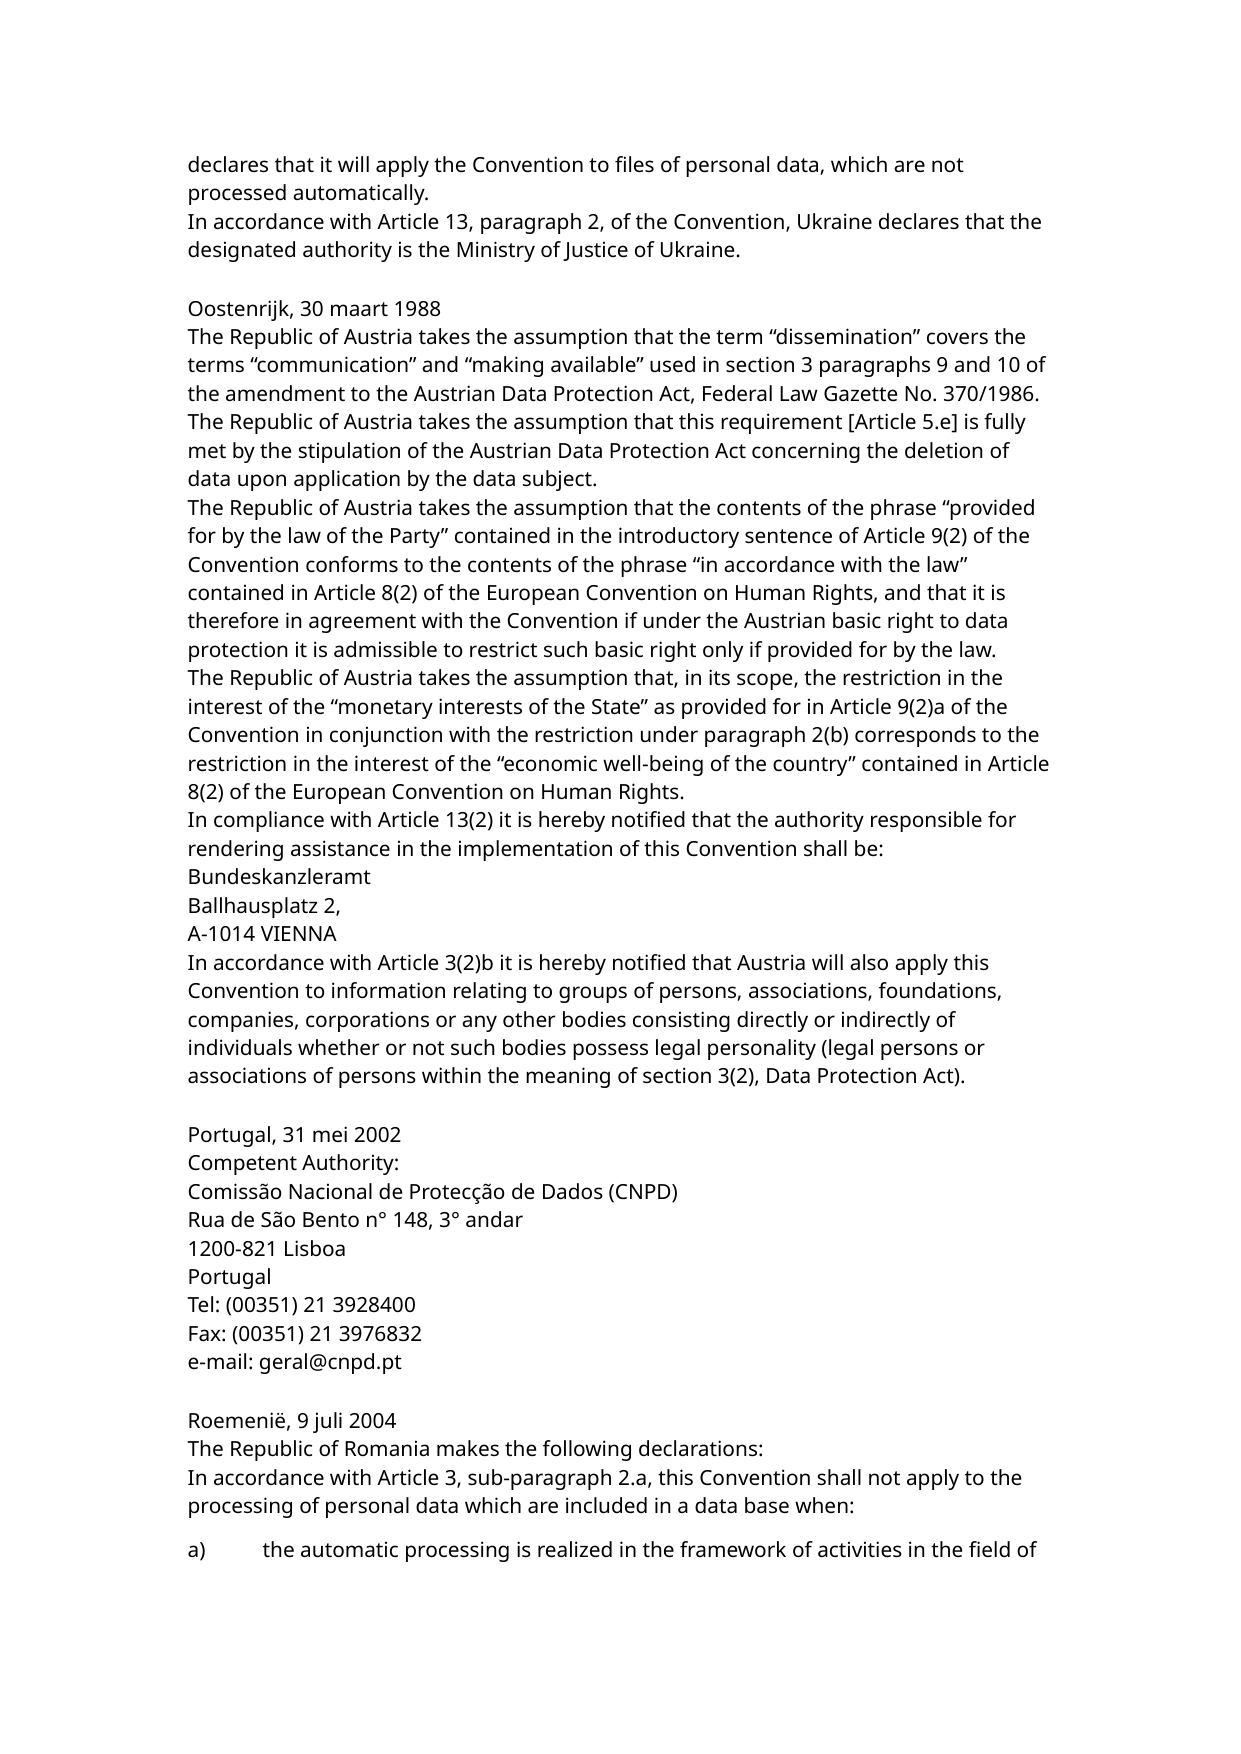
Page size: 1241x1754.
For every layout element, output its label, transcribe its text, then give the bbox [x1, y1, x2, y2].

text In compliance with Article 13(2) it is hereby notified that the authority responsible for rendering assistance in the implementation of this Convention shall be: [187, 806, 1053, 862]
text Tel: (00351) 21 3928400 [187, 1291, 1053, 1319]
text The Republic of Romania makes the following declarations: [187, 1434, 1053, 1463]
list the automatic processing is realized in the framework of activities in the field of [187, 1535, 1053, 1563]
text The Republic of Austria takes the assumption that the contents of the phrase “provided for by the law of the Party” contained in the introductory sentence of Article 9(2) of the Convention conforms to the contents of the phrase “in accordance with the law” contained in Article 8(2) of the European Convention on Human Rights, and that it is therefore in agreement with the Convention if under the Austrian basic right to data protection it is admissible to restrict such basic right only if provided for by the law. [187, 493, 1053, 663]
text Fax: (00351) 21 3976832 [187, 1319, 1053, 1347]
text In accordance with Article 3, sub-paragraph 2.a, this Convention shall not apply to the processing of personal data which are included in a data base when: [187, 1463, 1053, 1520]
text 1200-821 Lisboa [187, 1234, 1053, 1262]
text The Republic of Austria takes the assumption that, in its scope, the restriction in the interest of the “monetary interests of the State” as provided for in Article 9(2)a of the Convention in conjunction with the restriction under paragraph 2(b) corresponds to the restriction in the interest of the “economic well-being of the country” contained in Article 8(2) of the European Convention on Human Rights. [187, 663, 1053, 806]
text Ballhausplatz 2, [187, 891, 1053, 919]
text A-1014 VIENNA [187, 919, 1053, 948]
text Bundeskanzleramt [187, 862, 1053, 891]
text The Republic of Austria takes the assumption that the term “dissemination” covers the terms “communication” and “making available” used in section 3 paragraphs 9 and 10 of the amendment to the Austrian Data Protection Act, Federal Law Gazette No. 370/1986. [187, 322, 1053, 407]
text Rua de São Bento n° 148, 3° andar [187, 1205, 1053, 1234]
text The Republic of Austria takes the assumption that this requirement [Article 5.e] is fully met by the stipulation of the Austrian Data Protection Act concerning the deletion of data upon application by the data subject. [187, 407, 1053, 493]
text Portugal, 31 mei 2002 [187, 1120, 1053, 1148]
text In accordance with Article 13, paragraph 2, of the Convention, Ukraine declares that the designated authority is the Ministry of Justice of Ukraine. [187, 207, 1053, 264]
text Oostenrijk, 30 maart 1988 [187, 294, 1053, 322]
text Portugal [187, 1262, 1053, 1291]
text Competent Authority: [187, 1148, 1053, 1177]
text declares that it will apply the Convention to files of personal data, which are not processed automatically. [187, 150, 1053, 207]
text In accordance with Article 3(2)b it is hereby notified that Austria will also apply this Convention to information relating to groups of persons, associations, foundations, companies, corporations or any other bodies consisting directly or indirectly of individuals whether or not such bodies possess legal personality (legal persons or associations of persons within the meaning of section 3(2), Data Protection Act). [187, 948, 1053, 1090]
text Comissão Nacional de Protecção de Dados (CNPD) [187, 1177, 1053, 1205]
text e-mail: geral@cnpd.pt [187, 1347, 1053, 1376]
text Roemenië, 9 juli 2004 [187, 1406, 1053, 1434]
